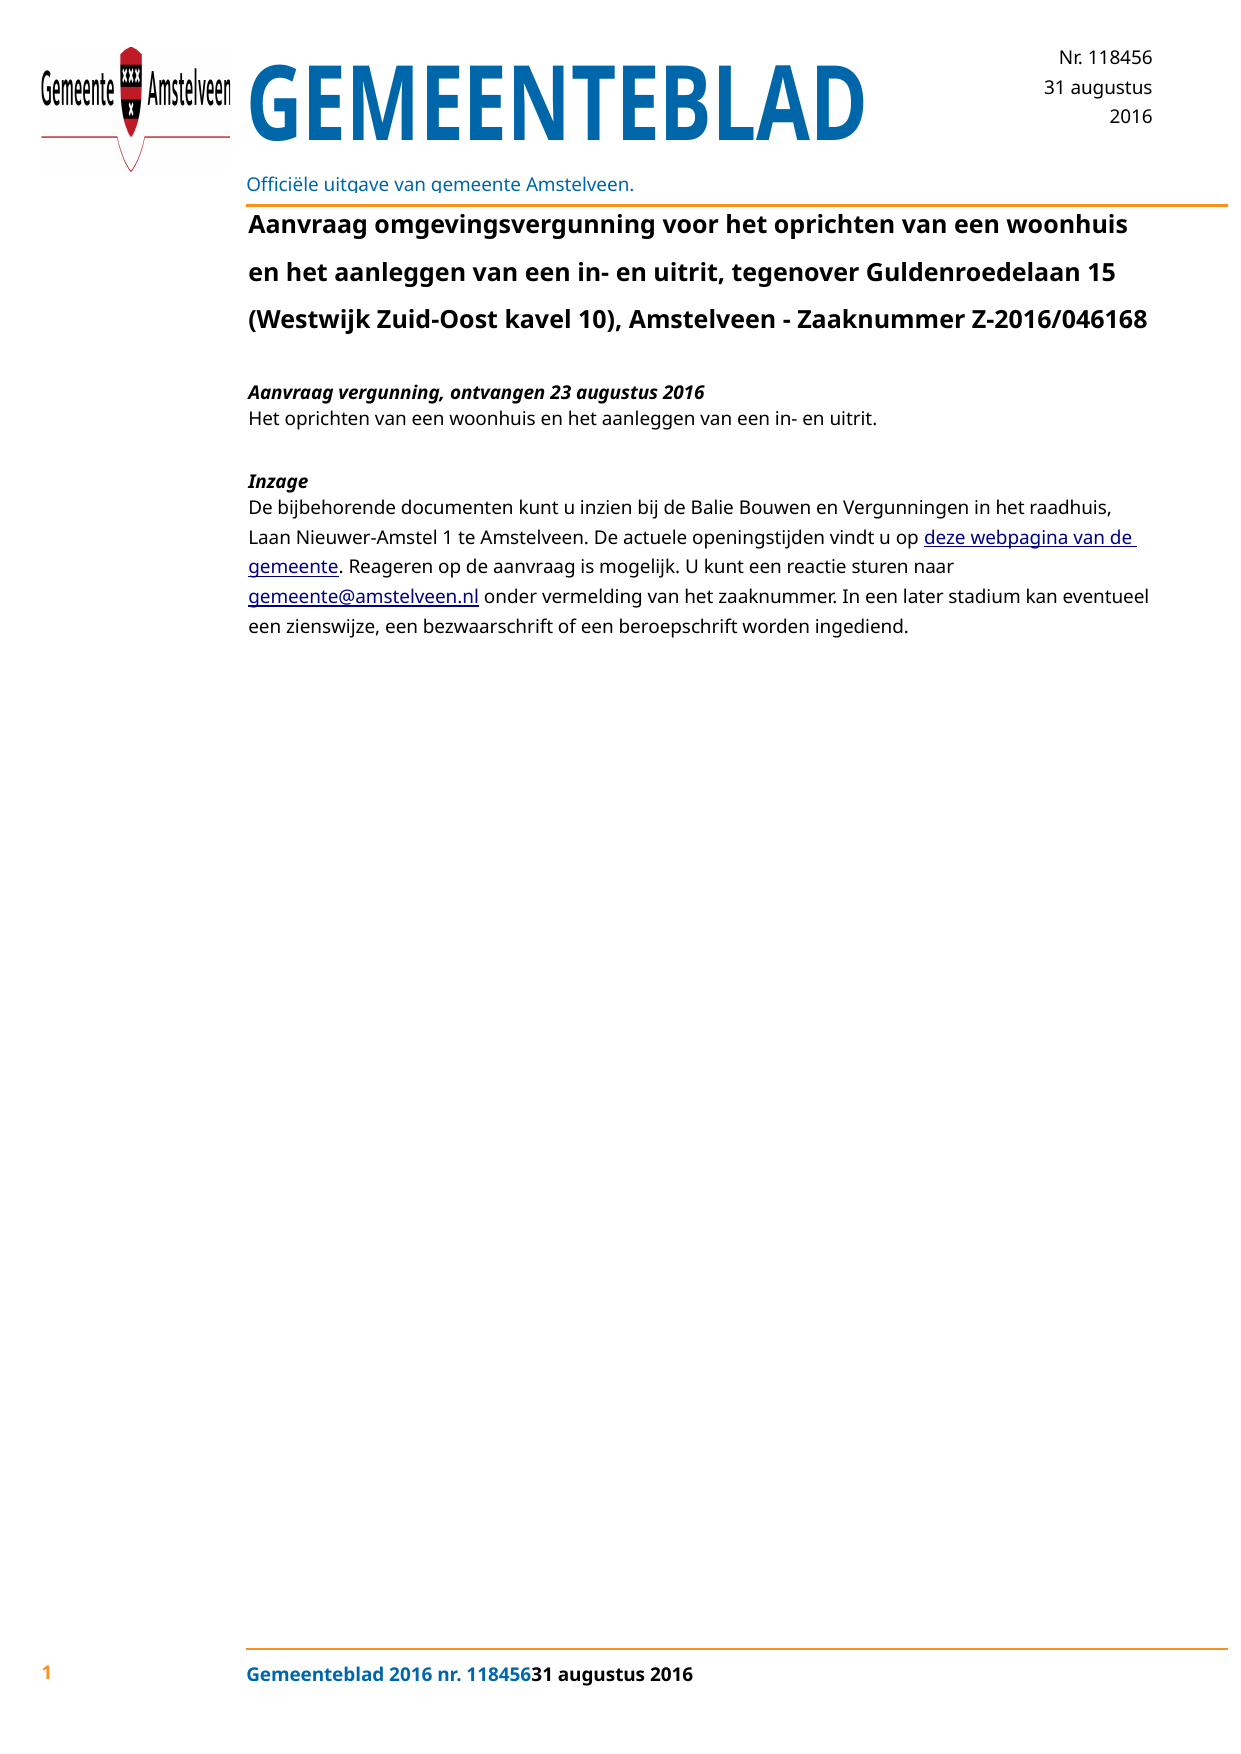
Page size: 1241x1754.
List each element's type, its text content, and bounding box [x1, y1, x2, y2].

text Aanvraag vergunning, ontvangen 23 augustus 2016 [248, 379, 1152, 405]
text Inzage [248, 469, 1152, 494]
text De bijbehorende documenten kunt u inzien bij de Balie Bouwen en Vergunningen in het raadhuis, Laan Nieuwer-Amstel 1 te Amstelveen. De actuele openingstijden vindt u op deze webpagina van de gemeente. Reageren op de aanvraag is mogelijk. U kunt een reactie sturen naar gemeente@amstelveen.nl onder vermelding van het zaaknummer. In een later stadium kan eventueel een zienswijze, een bezwaarschrift of een beroepschrift worden ingediend. [248, 494, 1152, 638]
picture [41, 47, 231, 172]
text Het oprichten van een woonhuis en het aanleggen van een in- en uitrit. [248, 405, 1152, 431]
text Aanvraag omgevingsvergunning voor het oprichten van een woonhuis en het aanleggen van een in- en uitrit, tegenover Guldenroedelaan 15 (Westwijk Zuid-Oost kavel 10), Amstelveen - Zaaknummer Z-2016/046168 [248, 207, 1152, 336]
